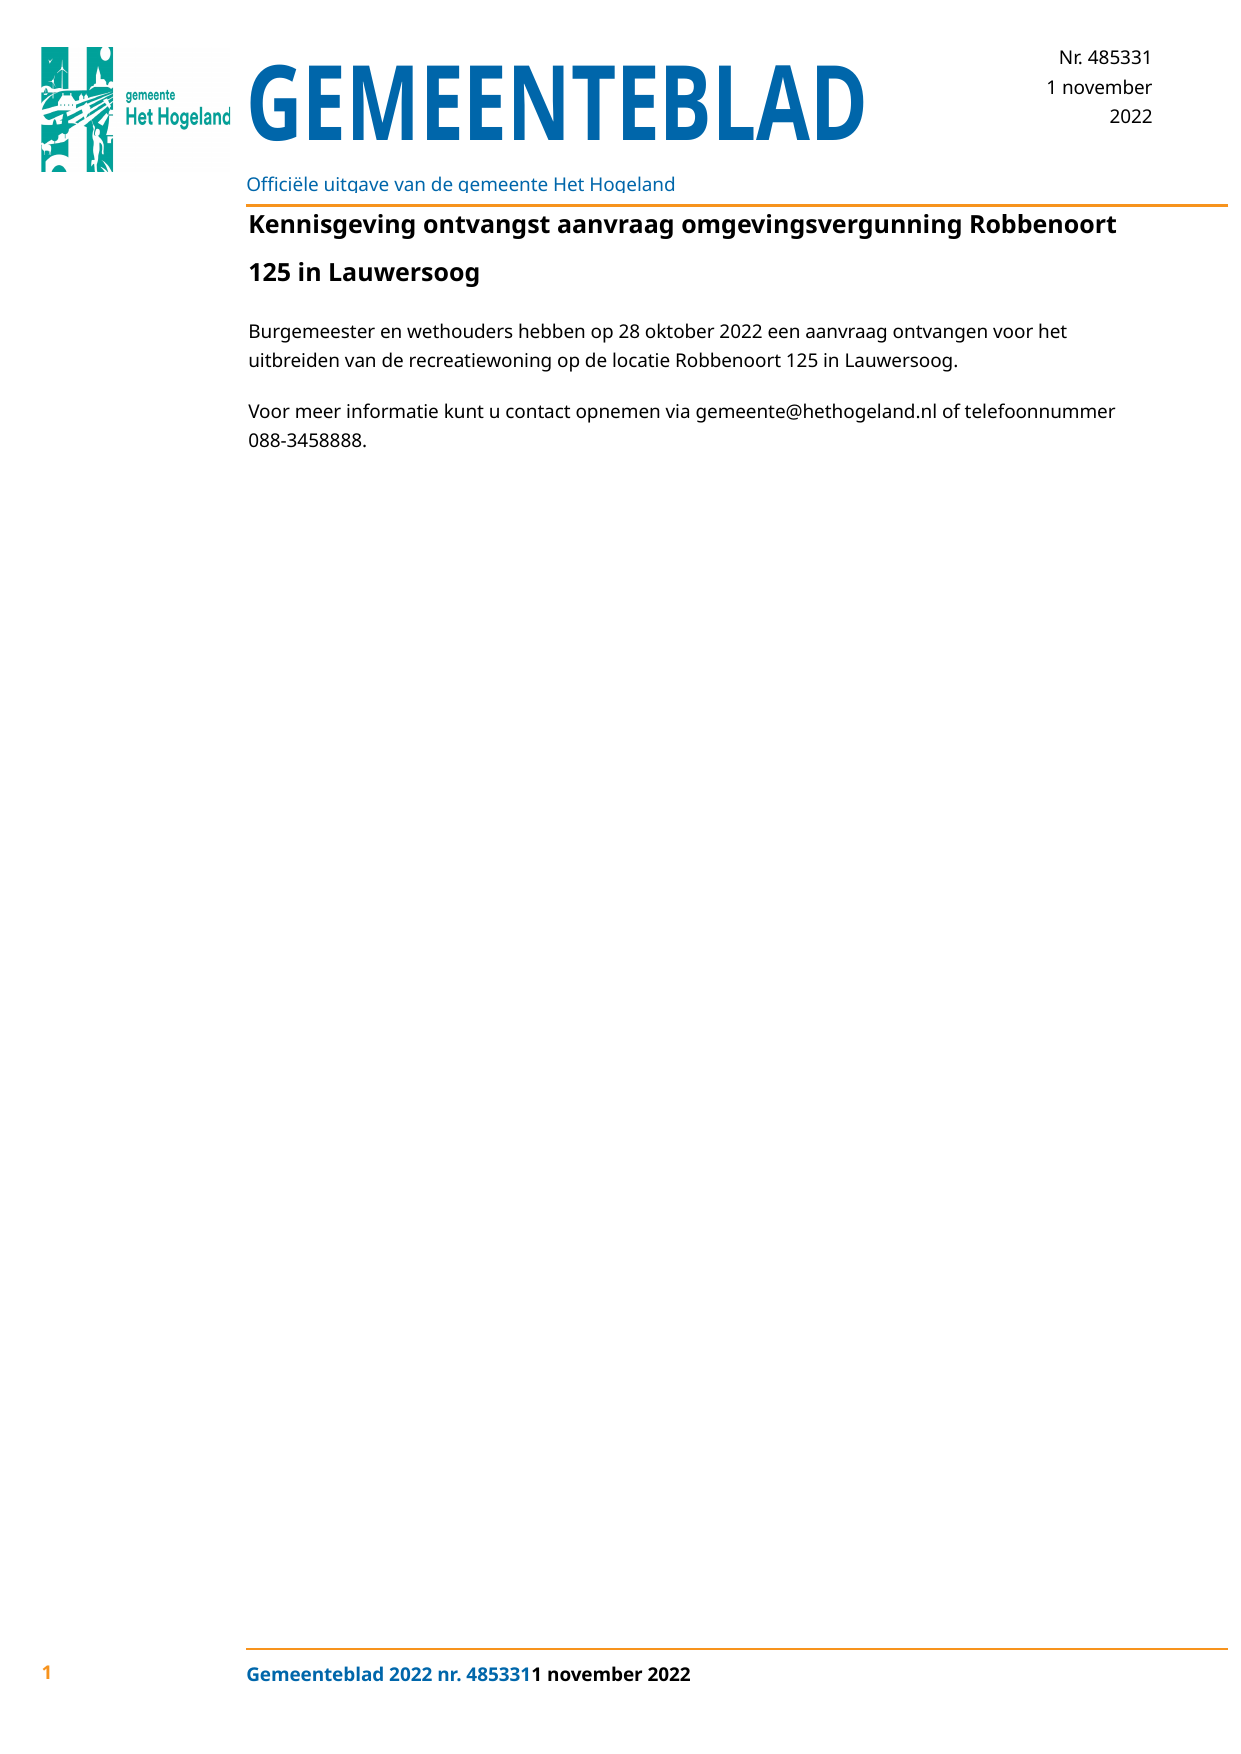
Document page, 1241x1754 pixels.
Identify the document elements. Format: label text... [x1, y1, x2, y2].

picture [41, 47, 231, 172]
text Voor meer informatie kunt u contact opnemen via gemeente@hethogeland.nl of telefoonnummer 088-3458888. [248, 398, 1152, 453]
text Kennisgeving ontvangst aanvraag omgevingsvergunning Robbenoort 125 in Lauwersoog [248, 207, 1152, 288]
text Burgemeester en wethouders hebben op 28 oktober 2022 een aanvraag ontvangen voor het uitbreiden van de recreatiewoning op de locatie Robbenoort 125 in Lauwersoog. [248, 318, 1152, 373]
